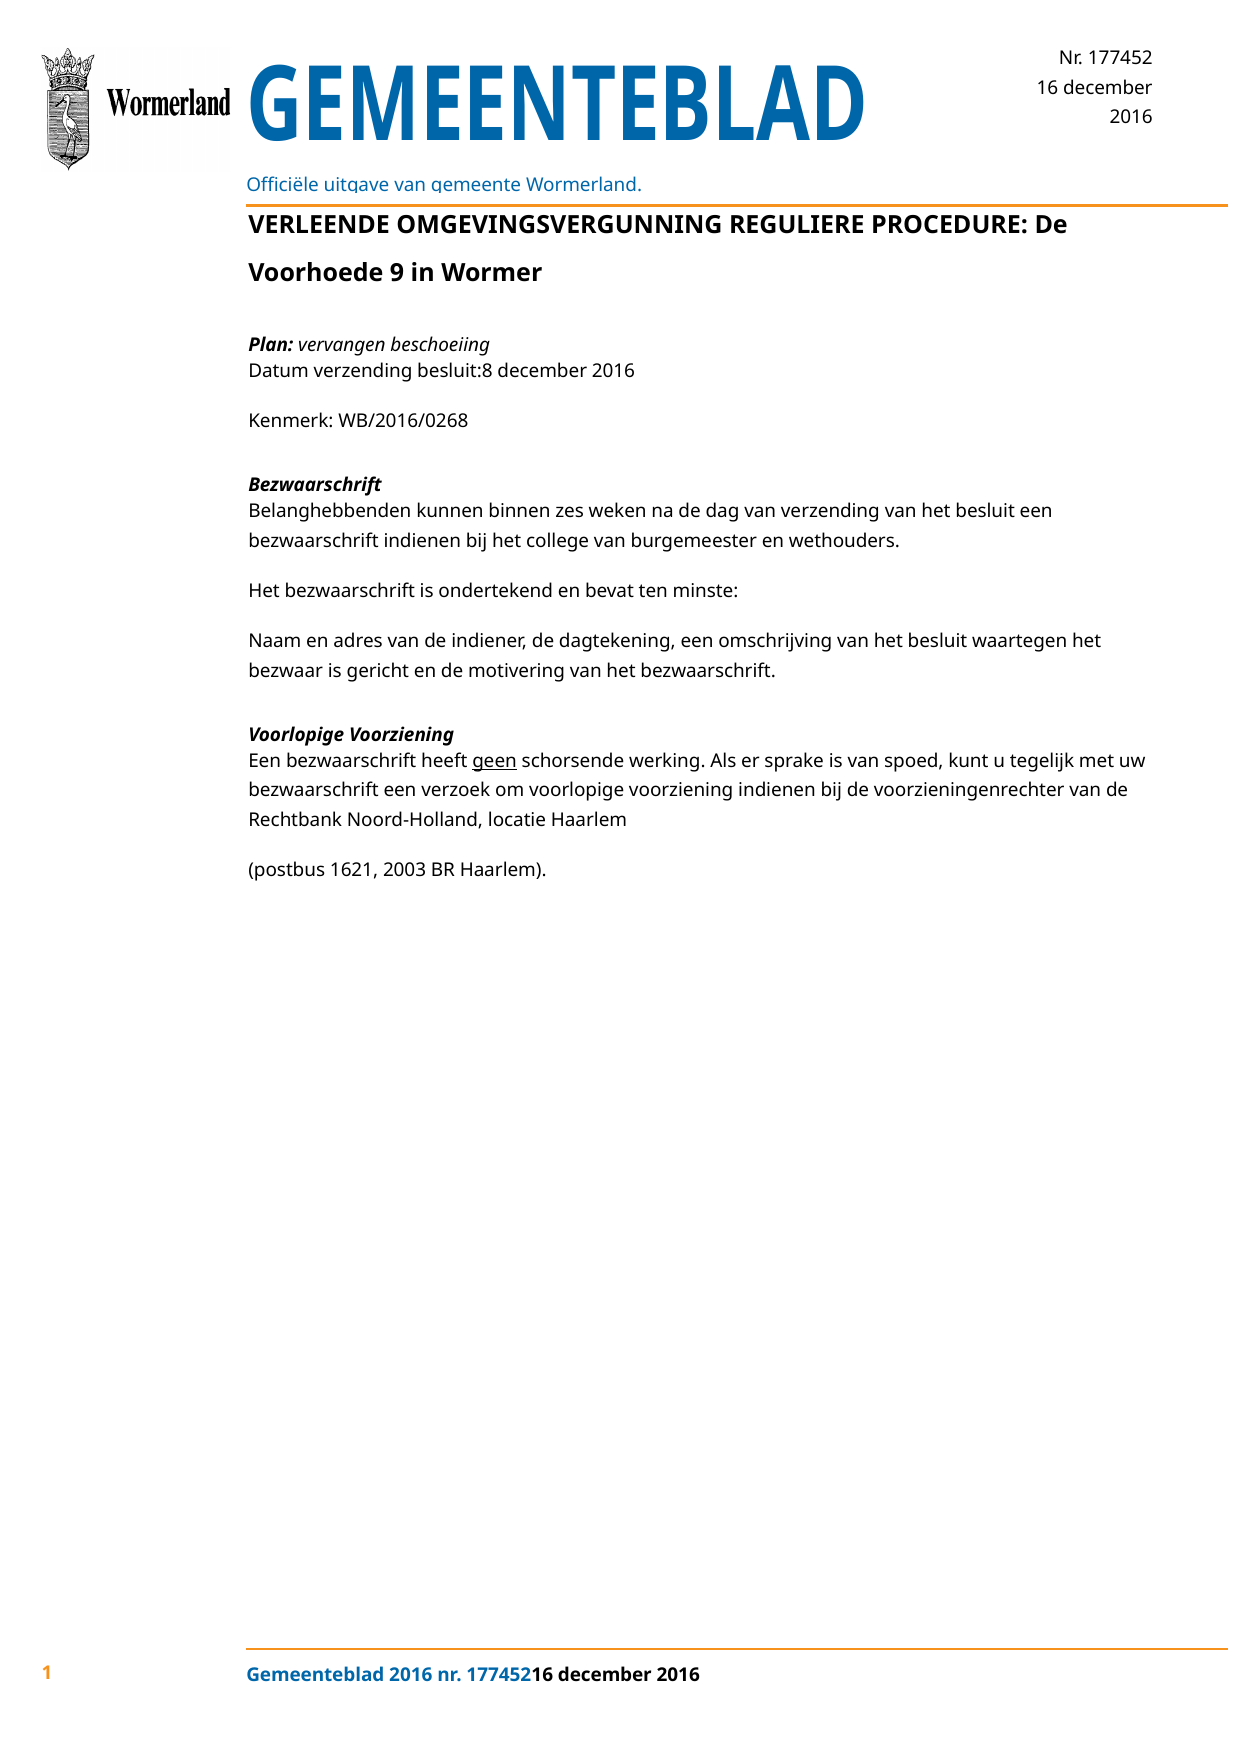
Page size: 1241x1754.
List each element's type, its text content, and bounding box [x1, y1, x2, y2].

text Een bezwaarschrift heeft geen schorsende werking. Als er sprake is van spoed, kunt u tegelijk met uw bezwaarschrift een verzoek om voorlopige voorziening indienen bij de voorzieningenrechter van de Rechtbank Noord-Holland, locatie Haarlem [248, 747, 1152, 832]
text Voorlopige Voorziening [248, 721, 1152, 747]
text Kenmerk: WB/2016/0268 [248, 408, 1152, 433]
text Datum verzending besluit:8 december 2016 [248, 357, 1152, 383]
text (postbus 1621, 2003 BR Haarlem). [248, 857, 1152, 882]
text Naam en adres van de indiener, de dagtekening, een omschrijving van het besluit waartegen het bezwaar is gericht en de motivering van het bezwaarschrift. [248, 628, 1152, 683]
text Het bezwaarschrift is ondertekend en bevat ten minste: [248, 577, 1152, 603]
text Belanghebbenden kunnen binnen zes weken na de dag van verzending van het besluit een bezwaarschrift indienen bij het college van burgemeester en wethouders. [248, 497, 1152, 553]
picture [41, 47, 231, 172]
text VERLEENDE OMGEVINGSVERGUNNING REGULIERE PROCEDURE: De Voorhoede 9 in Wormer [248, 207, 1152, 288]
text Plan: vervangen beschoeiing [248, 331, 1152, 357]
text Bezwaarschrift [248, 472, 1152, 497]
